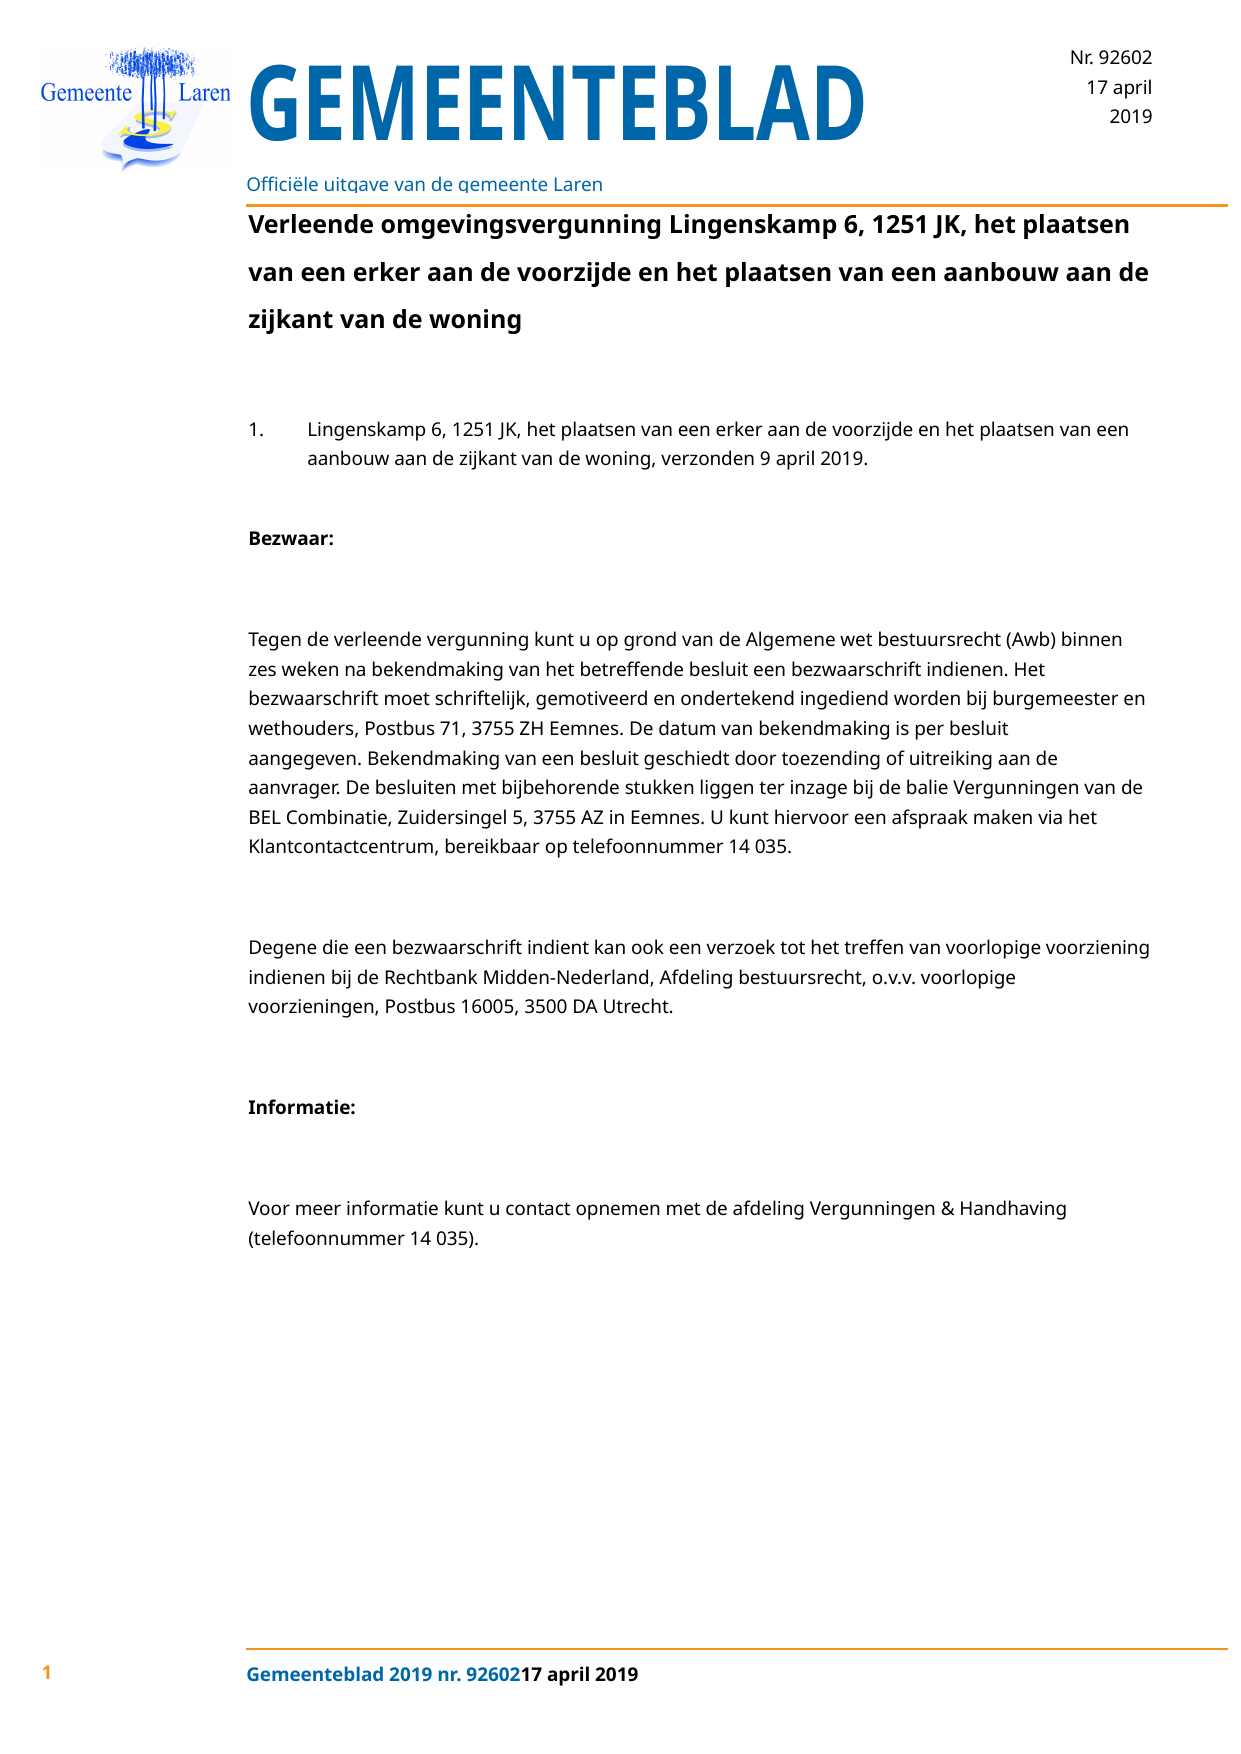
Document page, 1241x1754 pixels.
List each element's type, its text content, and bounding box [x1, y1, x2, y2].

text Verleende omgevingsvergunning Lingenskamp 6, 1251 JK, het plaatsen van een erker aan de voorzijde en het plaatsen van een aanbouw aan de zijkant van de woning [248, 207, 1152, 336]
text Tegen de verleende vergunning kunt u op grond van de Algemene wet bestuursrecht (Awb) binnen zes weken na bekendmaking van het betreffende besluit een bezwaarschrift indienen. Het bezwaarschrift moet schriftelijk, gemotiveerd en ondertekend ingediend worden bij burgemeester en wethouders, Postbus 71, 3755 ZH Eemnes. De datum van bekendmaking is per besluit aangegeven. Bekendmaking van een besluit geschiedt door toezending of uitreiking aan de aanvrager. De besluiten met bijbehorende stukken liggen ter inzage bij de balie Vergunningen van de BEL Combinatie, Zuidersingel 5, 3755 AZ in Eemnes. U kunt hiervoor een afspraak maken via het Klantcontactcentrum, bereikbaar op telefoonnummer 14 035. [248, 626, 1152, 859]
text Degene die een bezwaarschrift indient kan ook een verzoek tot het treffen van voorlopige voorziening indienen bij de Rechtbank Midden-Nederland, Afdeling bestuursrecht, o.v.v. voorlopige voorzieningen, Postbus 16005, 3500 DA Utrecht. [248, 934, 1152, 1019]
list Lingenskamp 6, 1251 JK, het plaatsen van een erker aan de voorzijde en het plaatsen van een aanbouw aan de zijkant van de woning, verzonden 9 april 2019. [248, 416, 1152, 471]
text Bezwaar: [248, 526, 1152, 551]
picture [41, 47, 231, 172]
text Voor meer informatie kunt u contact opnemen met de afdeling Vergunningen & Handhaving (telefoonnummer 14 035). [248, 1195, 1152, 1250]
text Informatie: [248, 1094, 1152, 1120]
